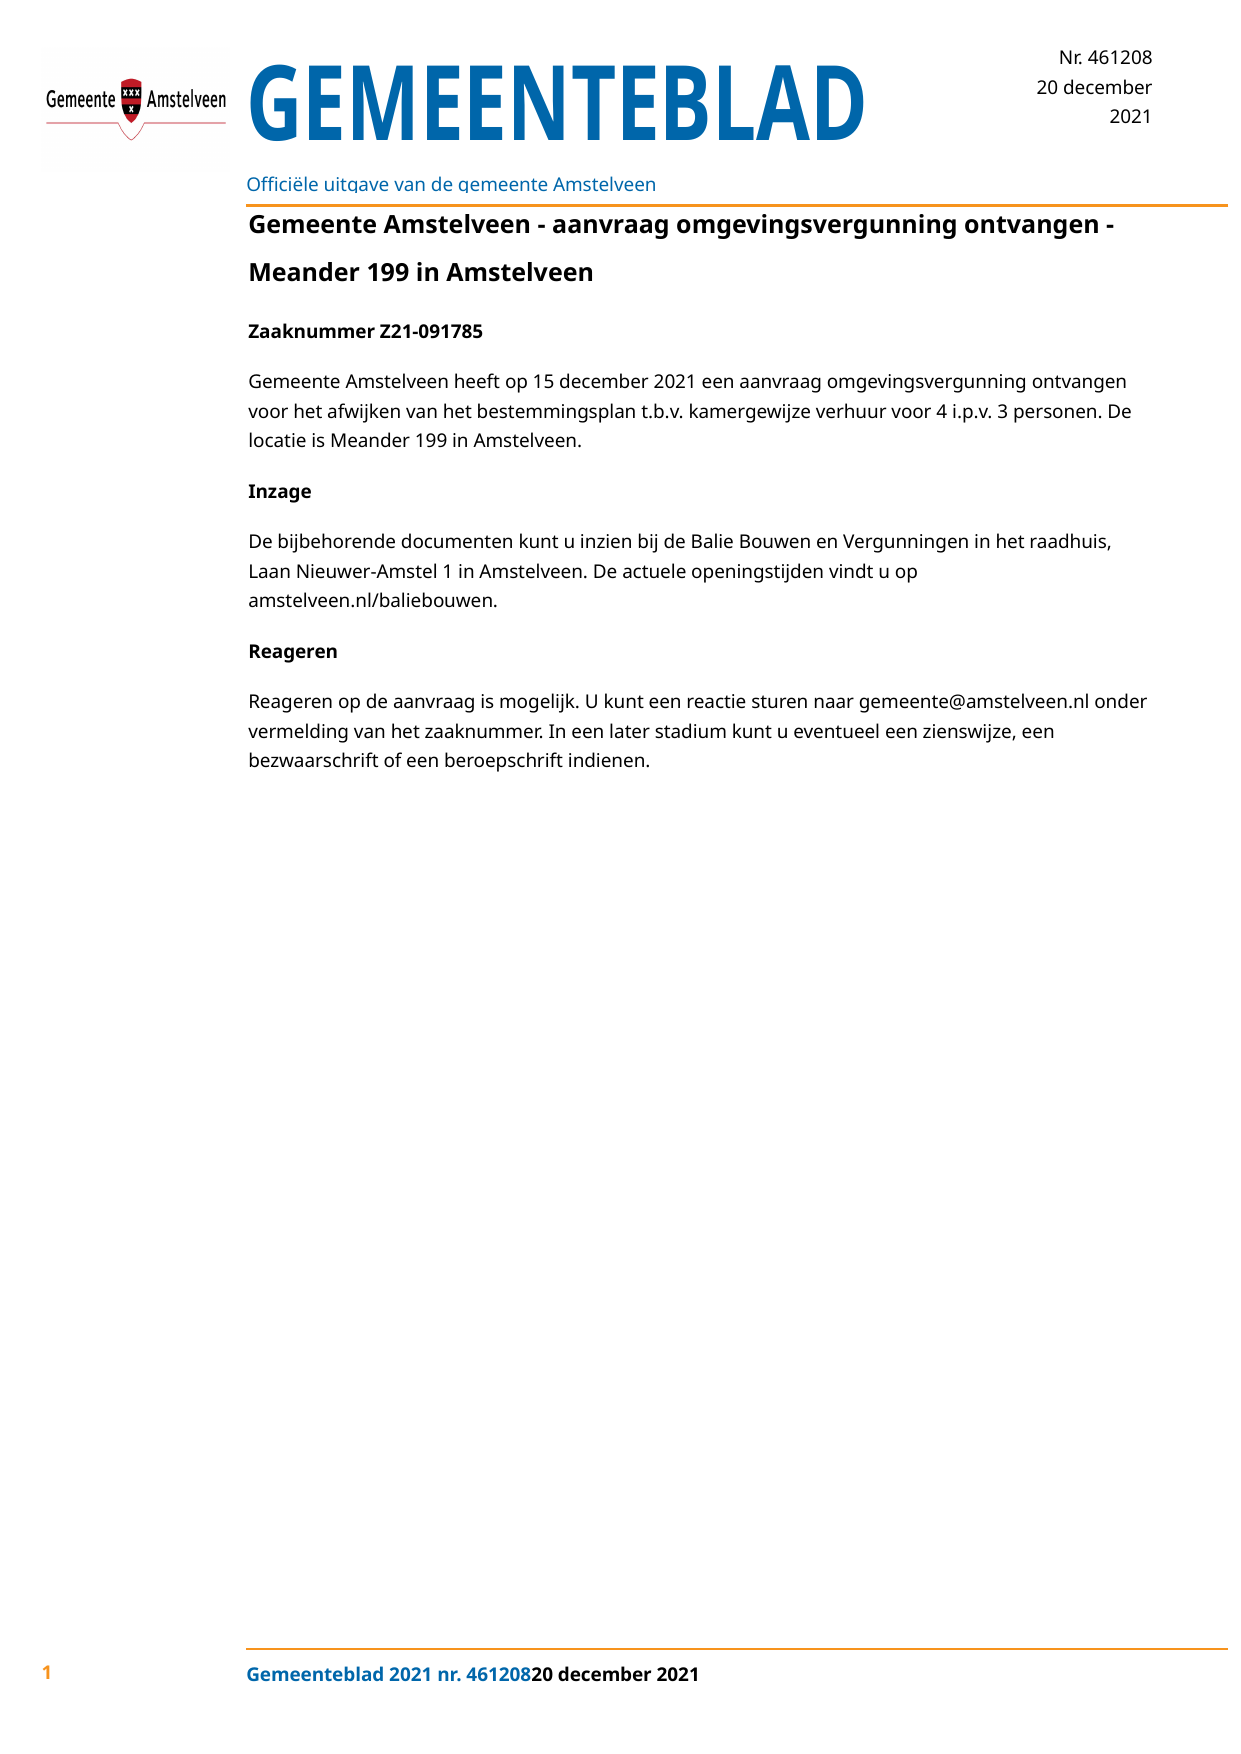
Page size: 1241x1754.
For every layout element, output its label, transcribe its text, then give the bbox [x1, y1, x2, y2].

picture [41, 47, 231, 172]
text Gemeente Amstelveen heeft op 15 december 2021 een aanvraag omgevingsvergunning ontvangen voor het afwijken van het bestemmingsplan t.b.v. kamergewijze verhuur voor 4 i.p.v. 3 personen. De locatie is Meander 199 in Amstelveen. [248, 368, 1152, 453]
text Inzage [248, 478, 1152, 504]
text Gemeente Amstelveen - aanvraag omgevingsvergunning ontvangen - Meander 199 in Amstelveen [248, 207, 1152, 288]
text Reageren [248, 638, 1152, 664]
text De bijbehorende documenten kunt u inzien bij de Balie Bouwen en Vergunningen in het raadhuis, Laan Nieuwer-Amstel 1 in Amstelveen. De actuele openingstijden vindt u op amstelveen.nl/baliebouwen. [248, 528, 1152, 613]
text Zaaknummer Z21-091785 [248, 318, 1152, 344]
text Reageren op de aanvraag is mogelijk. U kunt een reactie sturen naar gemeente@amstelveen.nl onder vermelding van het zaaknummer. In een later stadium kunt u eventueel een zienswijze, een bezwaarschrift of een beroepschrift indienen. [248, 688, 1152, 773]
